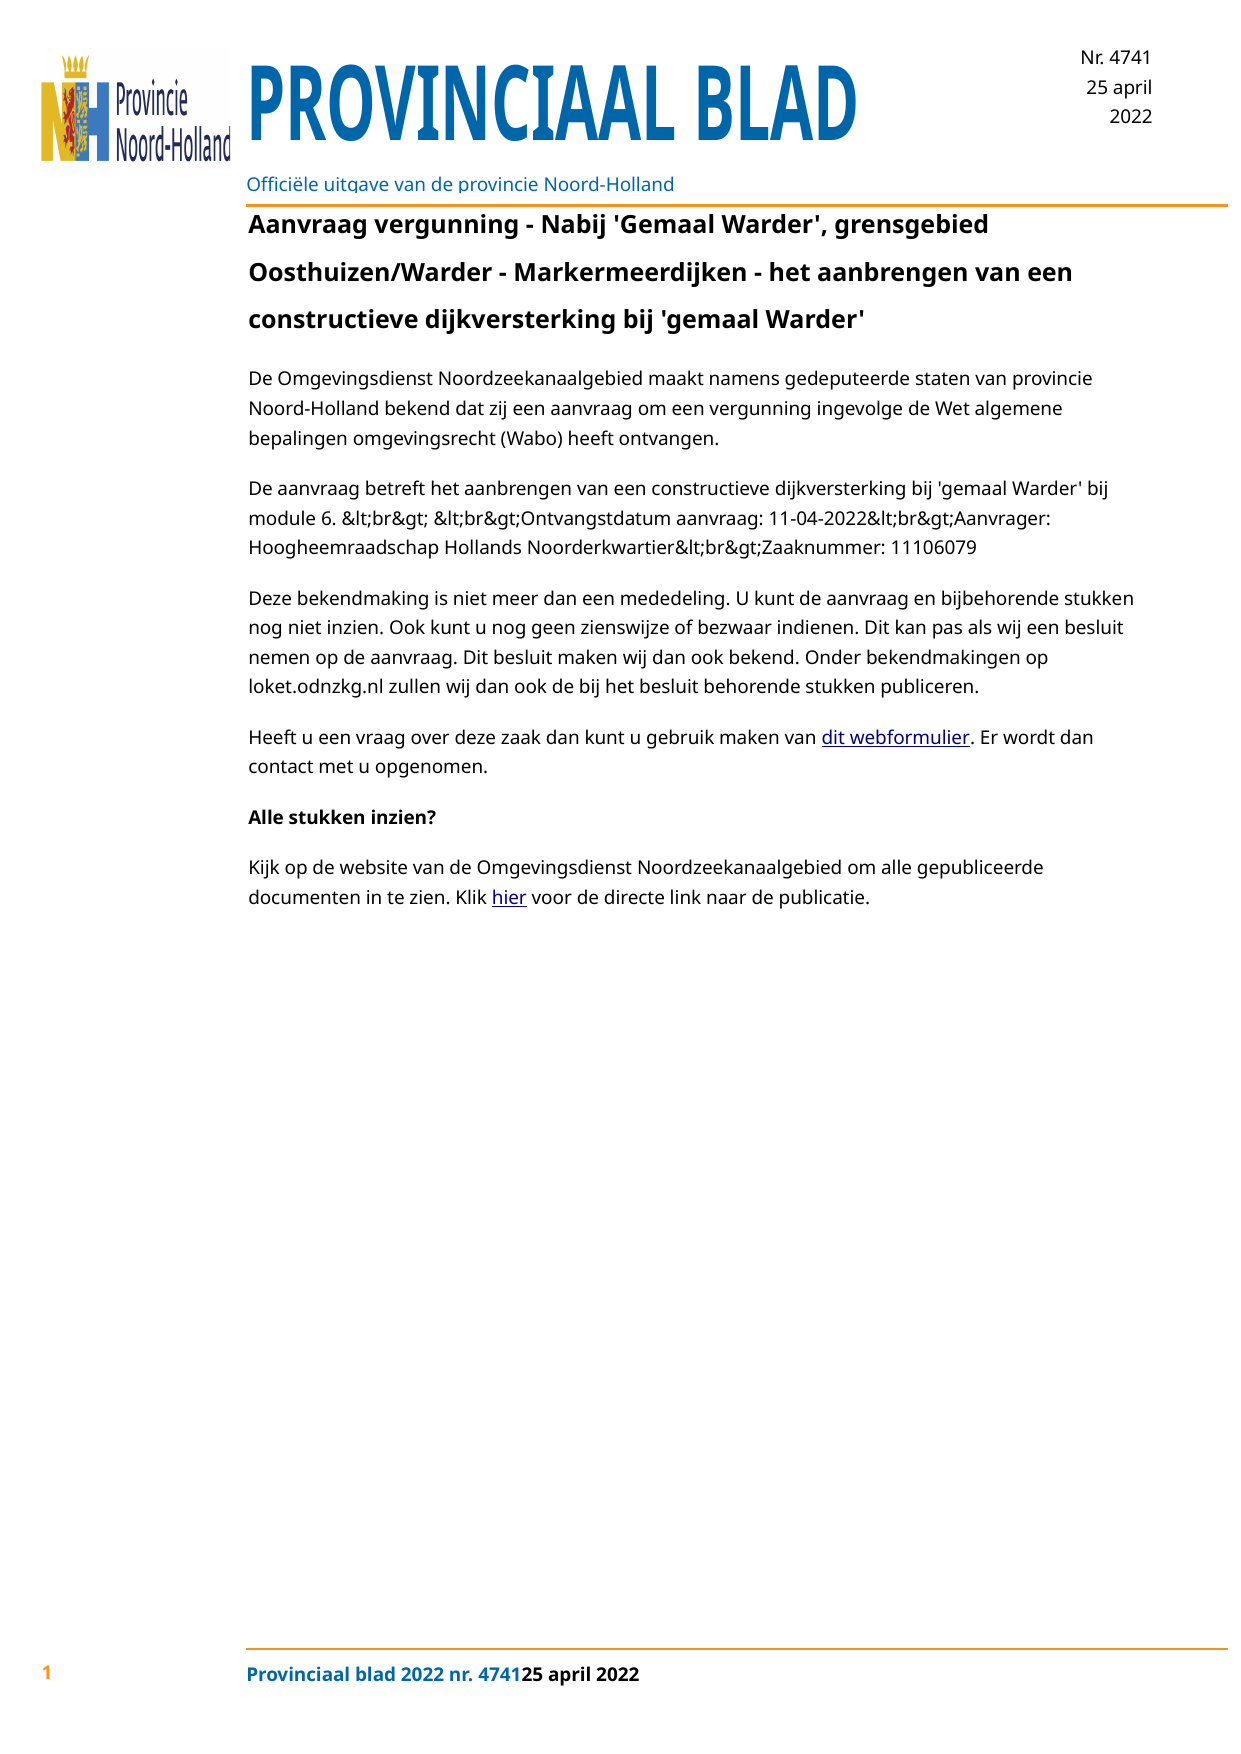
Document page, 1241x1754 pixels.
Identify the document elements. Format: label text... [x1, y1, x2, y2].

text Heeft u een vraag over deze zaak dan kunt u gebruik maken van dit webformulier. Er wordt dan contact met u opgenomen. [248, 724, 1152, 779]
text Aanvraag vergunning - Nabij 'Gemaal Warder', grensgebied Oosthuizen/Warder - Markermeerdijken - het aanbrengen van een constructieve dijkversterking bij 'gemaal Warder' [248, 207, 1152, 336]
text Alle stukken inzien? [248, 804, 1152, 829]
text Kijk op de website van de Omgevingsdienst Noordzeekanaalgebied om alle gepubliceerde documenten in te zien. Klik hier voor de directe link naar de publicatie. [248, 854, 1152, 909]
text De Omgevingsdienst Noordzeekanaalgebied maakt namens gedeputeerde staten van provincie Noord-Holland bekend dat zij een aanvraag om een vergunning ingevolge de Wet algemene bepalingen omgevingsrecht (Wabo) heeft ontvangen. [248, 366, 1152, 450]
picture [41, 47, 231, 172]
text De aanvraag betreft het aanbrengen van een constructieve dijkversterking bij 'gemaal Warder' bij module 6. &lt;br&gt; &lt;br&gt;Ontvangstdatum aanvraag: 11-04-2022&lt;br&gt;Aanvrager: Hoogheemraadschap Hollands Noorderkwartier&lt;br&gt;Zaaknummer: 11106079 [248, 475, 1152, 560]
text Deze bekendmaking is niet meer dan een mededeling. U kunt de aanvraag en bijbehorende stukken nog niet inzien. Ook kunt u nog geen zienswijze of bezwaar indienen. Dit kan pas als wij een besluit nemen op de aanvraag. Dit besluit maken wij dan ook bekend. Onder bekendmakingen op loket.odnzkg.nl zullen wij dan ook de bij het besluit behorende stukken publiceren. [248, 585, 1152, 699]
